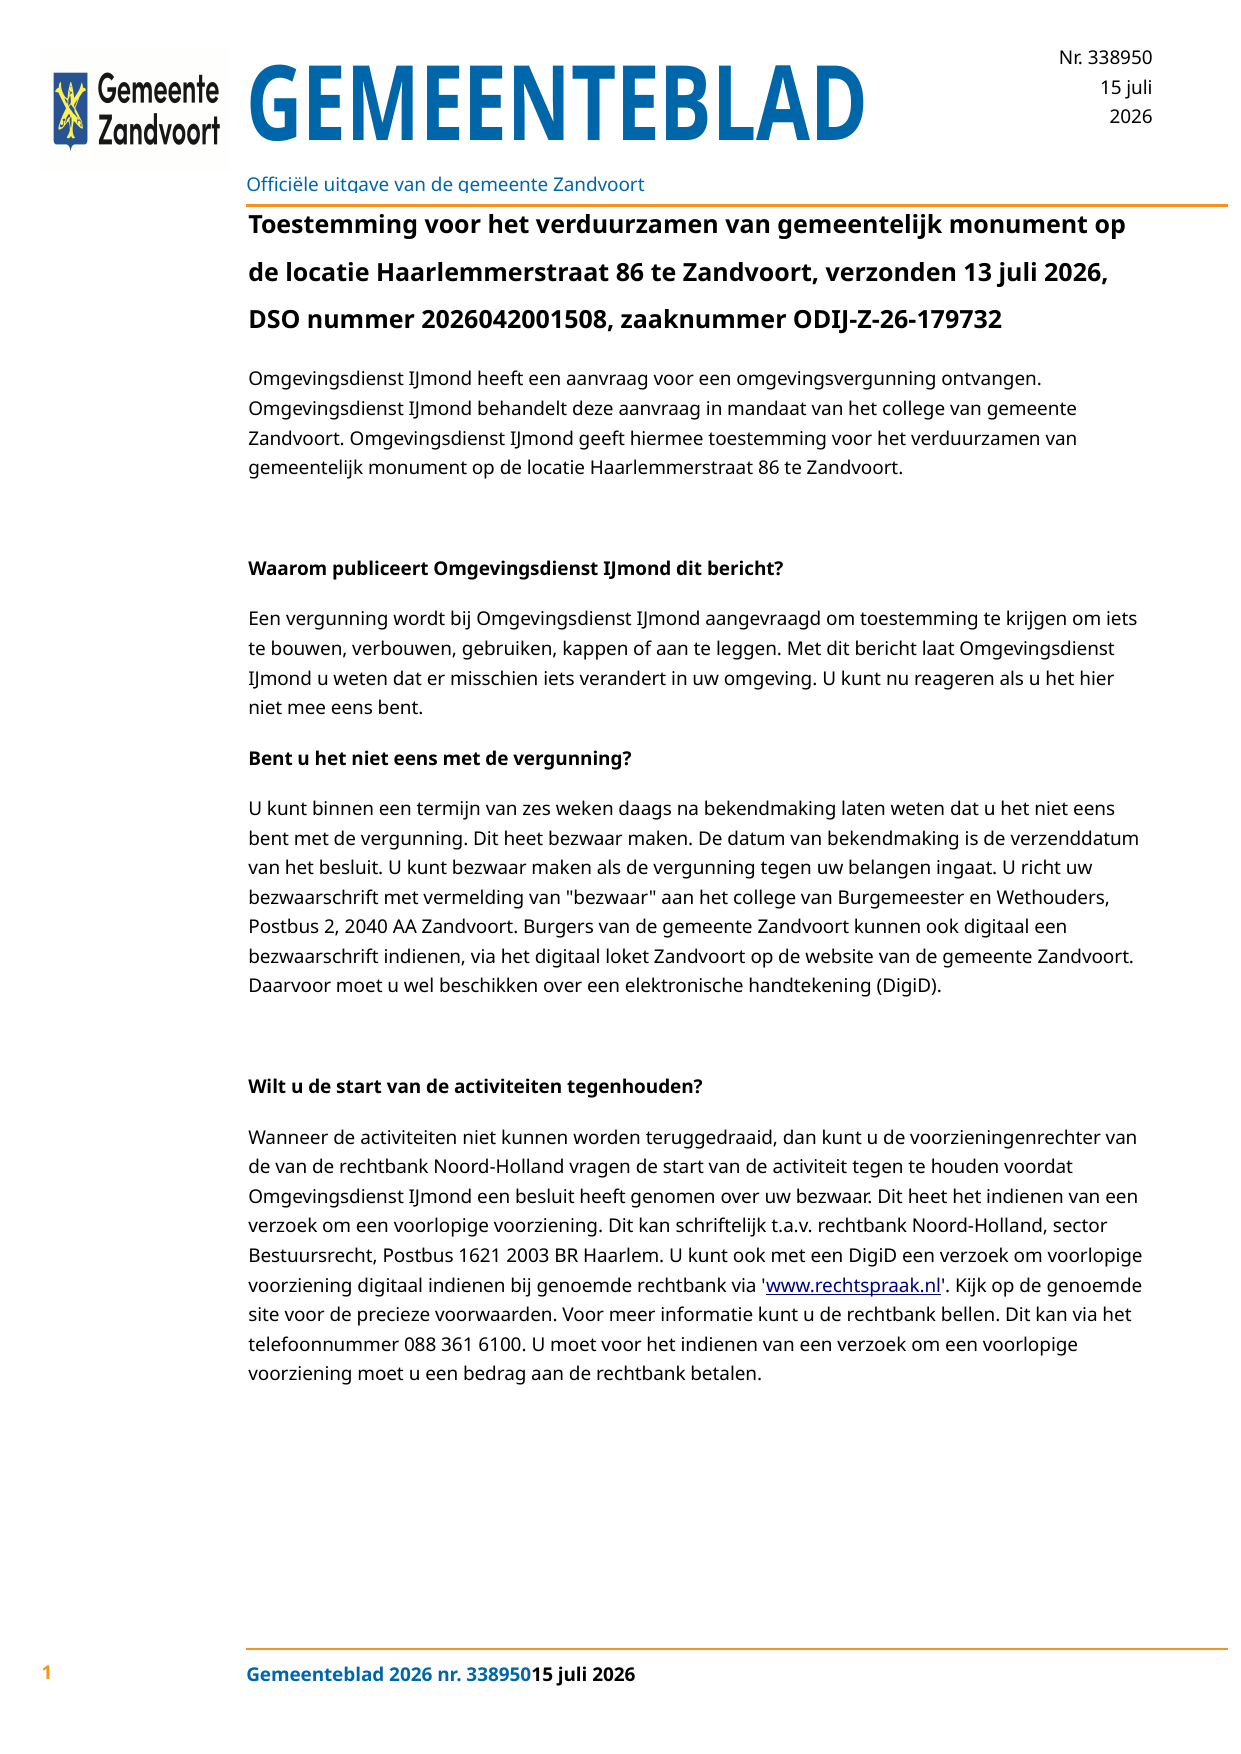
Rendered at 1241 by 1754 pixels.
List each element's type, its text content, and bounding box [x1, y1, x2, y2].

picture [41, 47, 231, 172]
text Wilt u de start van de activiteiten tegenhouden? [248, 1073, 1152, 1099]
text Toestemming voor het verduurzamen van gemeentelijk monument op de locatie Haarlemmerstraat 86 te Zandvoort, verzonden 13 juli 2026, DSO nummer 2026042001508, zaaknummer ODIJ-Z-26-179732 [248, 207, 1152, 336]
text Bent u het niet eens met de vergunning? [248, 745, 1152, 770]
text Waarom publiceert Omgevingsdienst IJmond dit bericht? [248, 555, 1152, 581]
text Een vergunning wordt bij Omgevingsdienst IJmond aangevraagd om toestemming te krijgen om iets te bouwen, verbouwen, gebruiken, kappen of aan te leggen. Met dit bericht laat Omgevingsdienst IJmond u weten dat er misschien iets verandert in uw omgeving. U kunt nu reageren als u het hier niet mee eens bent. [248, 606, 1152, 720]
text Omgevingsdienst IJmond heeft een aanvraag voor een omgevingsvergunning ontvangen. Omgevingsdienst IJmond behandelt deze aanvraag in mandaat van het college van gemeente Zandvoort. Omgevingsdienst IJmond geeft hiermee toestemming voor het verduurzamen van gemeentelijk monument op de locatie Haarlemmerstraat 86 te Zandvoort. [248, 366, 1152, 480]
text Wanneer de activiteiten niet kunnen worden teruggedraaid, dan kunt u de voorzieningenrechter van de van de rechtbank Noord-Holland vragen de start van de activiteit tegen te houden voordat Omgevingsdienst IJmond een besluit heeft genomen over uw bezwaar. Dit heet het indienen van een verzoek om een voorlopige voorziening. Dit kan schriftelijk t.a.v. rechtbank Noord-Holland, sector Bestuursrecht, Postbus 1621 2003 BR Haarlem. U kunt ook met een DigiD een verzoek om voorlopige voorziening digitaal indienen bij genoemde rechtbank via 'www.rechtspraak.nl'. Kijk op de genoemde site voor de precieze voorwaarden. Voor meer informatie kunt u de rechtbank bellen. Dit kan via het telefoonnummer 088 361 6100. U moet voor het indienen van een verzoek om een voorlopige voorziening moet u een bedrag aan de rechtbank betalen. [248, 1124, 1152, 1386]
text U kunt binnen een termijn van zes weken daags na bekendmaking laten weten dat u het niet eens bent met de vergunning. Dit heet bezwaar maken. De datum van bekendmaking is de verzenddatum van het besluit. U kunt bezwaar maken als de vergunning tegen uw belangen ingaat. U richt uw bezwaarschrift met vermelding van "bezwaar" aan het college van Burgemeester en Wethouders, Postbus 2, 2040 AA Zandvoort. Burgers van de gemeente Zandvoort kunnen ook digitaal een bezwaarschrift indienen, via het digitaal loket Zandvoort op de website van de gemeente Zandvoort. Daarvoor moet u wel beschikken over een elektronische handtekening (DigiD). [248, 795, 1152, 998]
